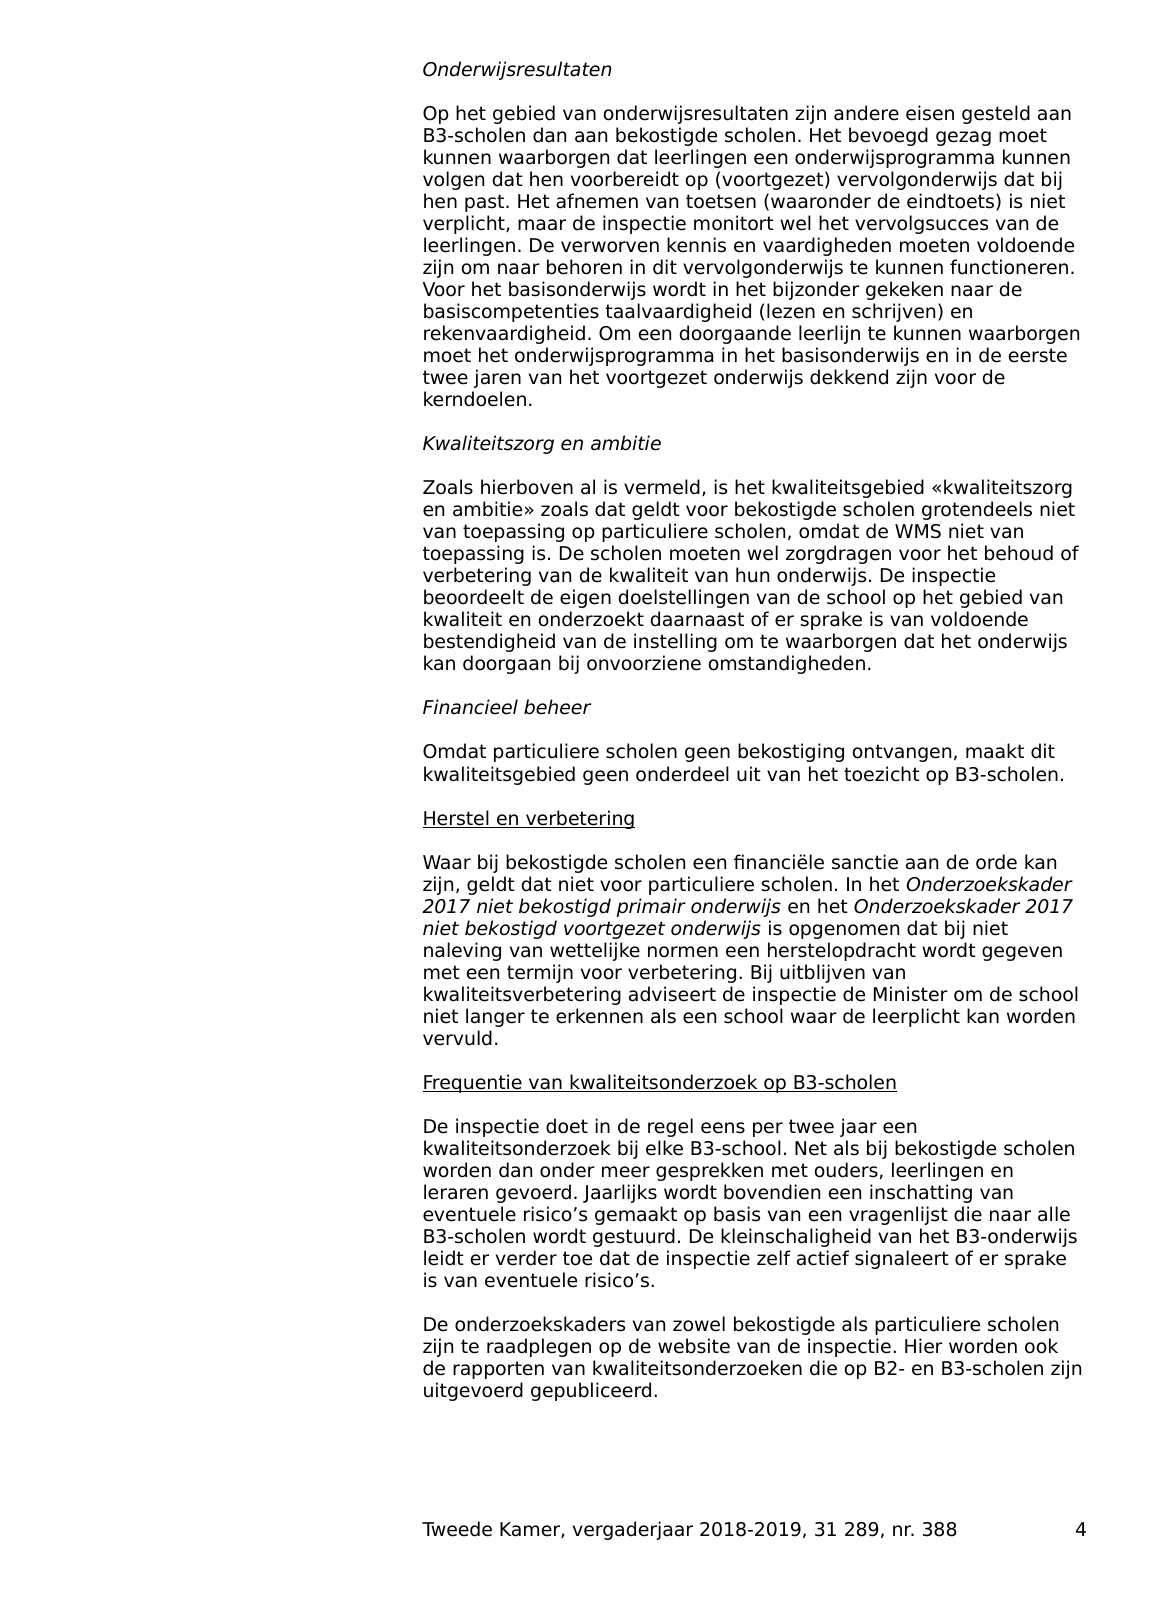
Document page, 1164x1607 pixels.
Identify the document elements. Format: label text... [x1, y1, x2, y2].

text De inspectie doet in de regel eens per twee jaar een kwaliteitsonderzoek bij elke B3-school. Net als bij bekostigde scholen worden dan onder meer gesprekken met ouders, leerlingen en leraren gevoerd. Jaarlijks wordt bovendien een inschatting van eventuele risico’s gemaakt op basis van een vragenlijst die naar alle B3-scholen wordt gestuurd. De kleinschaligheid van het B3-onderwijs leidt er verder toe dat de inspectie zelf actief signaleert of er sprake is van eventuele risico’s. [422, 1116, 1087, 1292]
subtitle Kwaliteitszorg en ambitie [422, 433, 1087, 455]
subtitle Financieel beheer [422, 697, 1087, 719]
text De onderzoekskaders van zowel bekostigde als particuliere scholen zijn te raadplegen op de website van de inspectie. Hier worden ook de rapporten van kwaliteitsonderzoeken die op B2- en B3-scholen zijn uitgevoerd gepubliceerd. [422, 1314, 1087, 1402]
subtitle Herstel en verbetering [422, 808, 1087, 829]
text Op het gebied van onderwijsresultaten zijn andere eisen gesteld aan B3-scholen dan aan bekostigde scholen. Het bevoegd gezag moet kunnen waarborgen dat leerlingen een onderwijsprogramma kunnen volgen dat hen voorbereidt op (voortgezet) vervolgonderwijs dat bij hen past. Het afnemen van toetsen (waaronder de eindtoets) is niet verplicht, maar de inspectie monitort wel het vervolgsucces van de leerlingen. De verworven kennis en vaardigheden moeten voldoende zijn om naar behoren in dit vervolgonderwijs te kunnen functioneren. Voor het basisonderwijs wordt in het bijzonder gekeken naar de basiscompetenties taalvaardigheid (lezen en schrijven) en rekenvaardigheid. Om een doorgaande leerlijn te kunnen waarborgen moet het onderwijsprogramma in het basisonderwijs en in de eerste twee jaren van het voortgezet onderwijs dekkend zijn voor de kerndoelen. [422, 103, 1087, 411]
text Zoals hierboven al is vermeld, is het kwaliteitsgebied «kwaliteitszorg en ambitie» zoals dat geldt voor bekostigde scholen grotendeels niet van toepassing op particuliere scholen, omdat de WMS niet van toepassing is. De scholen moeten wel zorgdragen voor het behoud of verbetering van de kwaliteit van hun onderwijs. De inspectie beoordeelt de eigen doelstellingen van de school op het gebied van kwaliteit en onderzoekt daarnaast of er sprake is van voldoende bestendigheid van de instelling om te waarborgen dat het onderwijs kan doorgaan bij onvoorziene omstandigheden. [422, 477, 1087, 675]
subtitle Frequentie van kwaliteitsonderzoek op B3-scholen [422, 1072, 1087, 1094]
subtitle Onderwijsresultaten [422, 59, 1087, 81]
text Waar bij bekostigde scholen een financiële sanctie aan de orde kan zijn, geldt dat niet voor particuliere scholen. In het Onderzoekskader 2017 niet bekostigd primair onderwijs en het Onderzoekskader 2017 niet bekostigd voortgezet onderwijs is opgenomen dat bij niet naleving van wettelijke normen een herstelopdracht wordt gegeven met een termijn voor verbetering. Bij uitblijven van kwaliteitsverbetering adviseert de inspectie de Minister om de school niet langer te erkennen als een school waar de leerplicht kan worden vervuld. [422, 852, 1087, 1049]
text Omdat particuliere scholen geen bekostiging ontvangen, maakt dit kwaliteitsgebied geen onderdeel uit van het toezicht op B3-scholen. [422, 741, 1087, 785]
